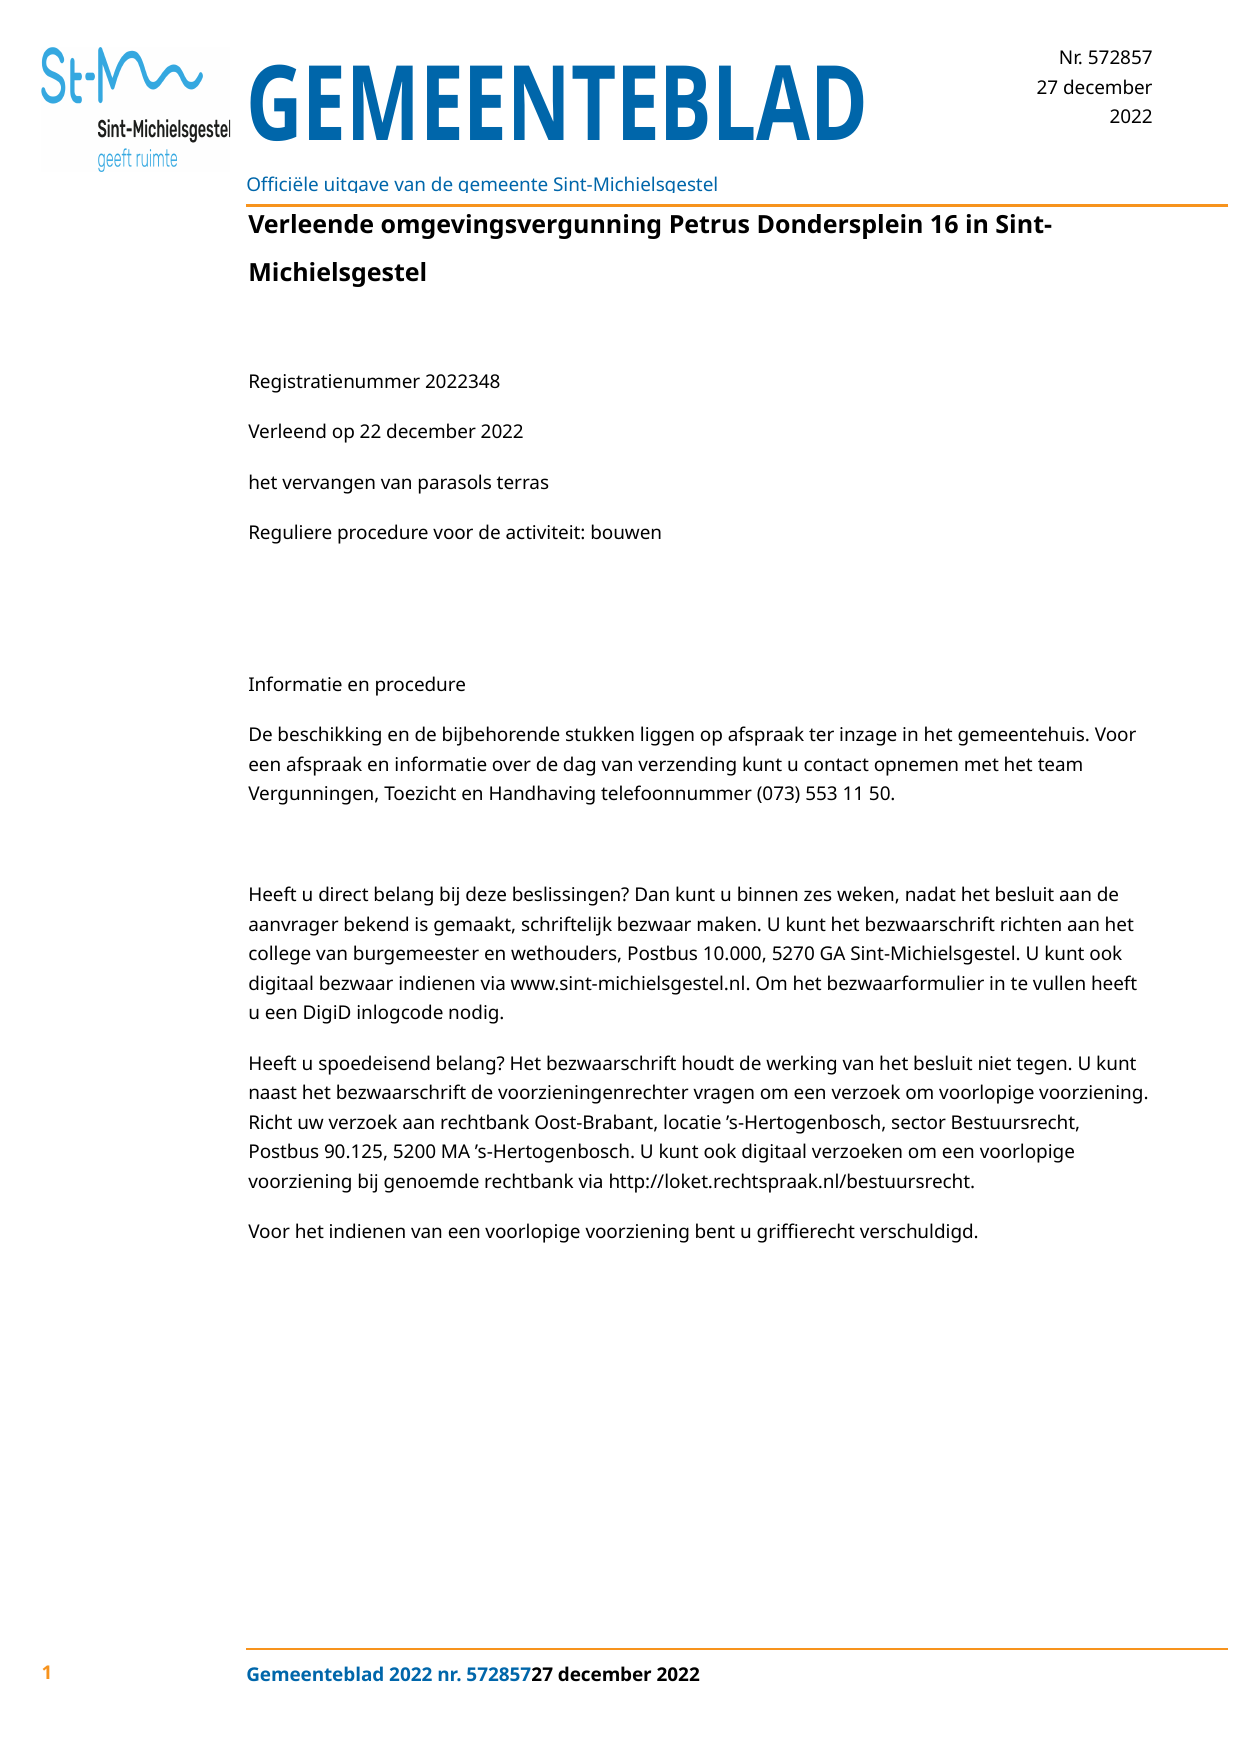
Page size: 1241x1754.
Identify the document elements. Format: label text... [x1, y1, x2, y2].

text Verleende omgevingsvergunning Petrus Dondersplein 16 in Sint-Michielsgestel [248, 207, 1152, 288]
text Registratienummer 2022348 [248, 368, 1152, 394]
text Reguliere procedure voor de activiteit: bouwen [248, 519, 1152, 545]
text Verleend op 22 december 2022 [248, 419, 1152, 444]
text het vervangen van parasols terras [248, 469, 1152, 495]
text Heeft u direct belang bij deze beslissingen? Dan kunt u binnen zes weken, nadat het besluit aan de aanvrager bekend is gemaakt, schriftelijk bezwaar maken. U kunt het bezwaarschrift richten aan het college van burgemeester en wethouders, Postbus 10.000, 5270 GA Sint-Michielsgestel. U kunt ook digitaal bezwaar indienen via www.sint-michielsgestel.nl. Om het bezwaarformulier in te vullen heeft u een DigiD inlogcode nodig. [248, 881, 1152, 1025]
text Voor het indienen van een voorlopige voorziening bent u griffierecht verschuldigd. [248, 1219, 1152, 1244]
picture [41, 47, 231, 172]
text De beschikking en de bijbehorende stukken liggen op afspraak ter inzage in het gemeentehuis. Voor een afspraak en informatie over de dag van verzending kunt u contact opnemen met het team Vergunningen, Toezicht en Handhaving telefoonnummer (073) 553 11 50. [248, 721, 1152, 806]
text Informatie en procedure [248, 671, 1152, 697]
text Heeft u spoedeisend belang? Het bezwaarschrift houdt de werking van het besluit niet tegen. U kunt naast het bezwaarschrift de voorzieningenrechter vragen om een verzoek om voorlopige voorziening. Richt uw verzoek aan rechtbank Oost-Brabant, locatie ’s-Hertogenbosch, sector Bestuursrecht, Postbus 90.125, 5200 MA ’s-Hertogenbosch. U kunt ook digitaal verzoeken om een voorlopige voorziening bij genoemde rechtbank via http://loket.rechtspraak.nl/bestuursrecht. [248, 1050, 1152, 1194]
